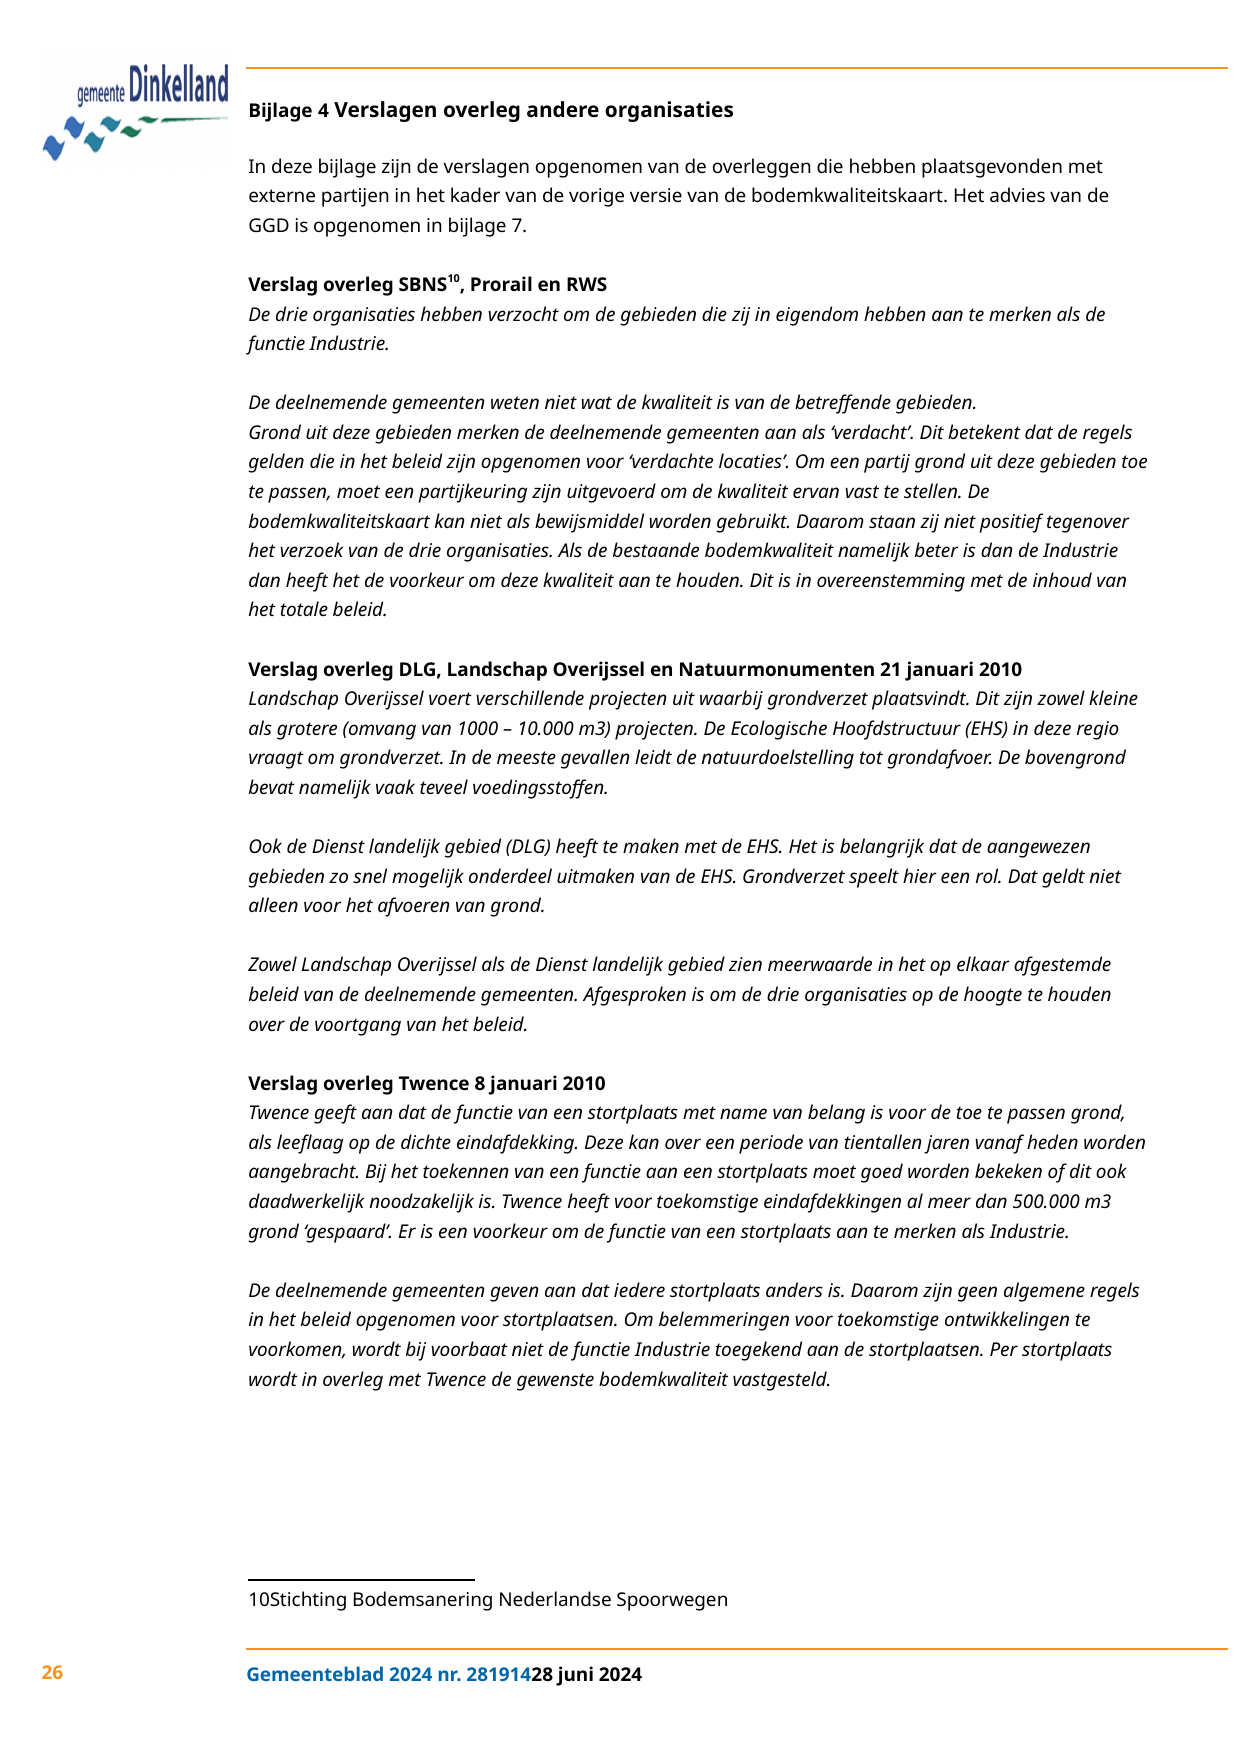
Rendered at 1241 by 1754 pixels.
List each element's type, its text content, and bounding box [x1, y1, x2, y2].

text Stichting Bodemsanering Nederlandse Spoorwegen [248, 1586, 1152, 1612]
text Twence geeft aan dat de functie van een stortplaats met name van belang is voor de toe te passen grond, als leeflaag op de dichte eindafdekking. Deze kan over een periode van tientallen jaren vanaf heden worden aangebracht. Bij het toekennen van een functie aan een stortplaats moet goed worden bekeken of dit ook daadwerkelijk noodzakelijk is. Twence heeft voor toekomstige eindafdekkingen al meer dan 500.000 m3 grond ‘gespaard’. Er is een voorkeur om de functie van een stortplaats aan te merken als Industrie. [248, 1099, 1152, 1244]
text Verslag overleg SBNS, Prorail en RWS [248, 271, 1152, 297]
text Landschap Overijssel voert verschillende projecten uit waarbij grondverzet plaatsvindt. Dit zijn zowel kleine als grotere (omvang van 1000 – 10.000 m3) projecten. De Ecologische Hoofdstructuur (EHS) in deze regio vraagt om grondverzet. In de meeste gevallen leidt de natuurdoelstelling tot grondafvoer. De bovengrond bevat namelijk vaak teveel voedingsstoffen. [248, 685, 1152, 800]
text Verslag overleg Twence 8 januari 2010 [248, 1070, 1152, 1096]
picture [41, 47, 231, 172]
text In deze bijlage zijn de verslagen opgenomen van de overleggen die hebben plaatsgevonden met externe partijen in het kader van de vorige versie van de bodemkwaliteitskaart. Het advies van de GGD is opgenomen in bijlage 7. [248, 153, 1152, 238]
text De deelnemende gemeenten weten niet wat de kwaliteit is van de betreffende gebieden. [248, 389, 1152, 415]
text De drie organisaties hebben verzocht om de gebieden die zij in eigendom hebben aan te merken als de functie Industrie. [248, 301, 1152, 356]
text Verslag overleg DLG, Landschap Overijssel en Natuurmonumenten 21 januari 2010 [248, 656, 1152, 682]
text Zowel Landschap Overijssel als de Dienst landelijk gebied zien meerwaarde in het op elkaar afgestemde beleid van de deelnemende gemeenten. Afgesproken is om de drie organisaties op de hoogte te houden over de voortgang van het beleid. [248, 952, 1152, 1037]
text Bijlage 4 Verslagen overleg andere organisaties [248, 95, 1152, 123]
text Grond uit deze gebieden merken de deelnemende gemeenten aan als ‘verdacht’. Dit betekent dat de regels gelden die in het beleid zijn opgenomen voor ‘verdachte locaties’. Om een partij grond uit deze gebieden toe te passen, moet een partijkeuring zijn uitgevoerd om de kwaliteit ervan vast te stellen. De bodemkwaliteitskaart kan niet als bewijsmiddel worden gebruikt. Daarom staan zij niet positief tegenover het verzoek van de drie organisaties. Als de bestaande bodemkwaliteit namelijk beter is dan de Industrie dan heeft het de voorkeur om deze kwaliteit aan te houden. Dit is in overeenstemming met de inhoud van het totale beleid. [248, 419, 1152, 622]
text De deelnemende gemeenten geven aan dat iedere stortplaats anders is. Daarom zijn geen algemene regels in het beleid opgenomen voor stortplaatsen. Om belemmeringen voor toekomstige ontwikkelingen te voorkomen, wordt bij voorbaat niet de functie Industrie toegekend aan de stortplaatsen. Per stortplaats wordt in overleg met Twence de gewenste bodemkwaliteit vastgesteld. [248, 1277, 1152, 1392]
text Ook de Dienst landelijk gebied (DLG) heeft te maken met de EHS. Het is belangrijk dat de aangewezen gebieden zo snel mogelijk onderdeel uitmaken van de EHS. Grondverzet speelt hier een rol. Dat geldt niet alleen voor het afvoeren van grond. [248, 833, 1152, 918]
